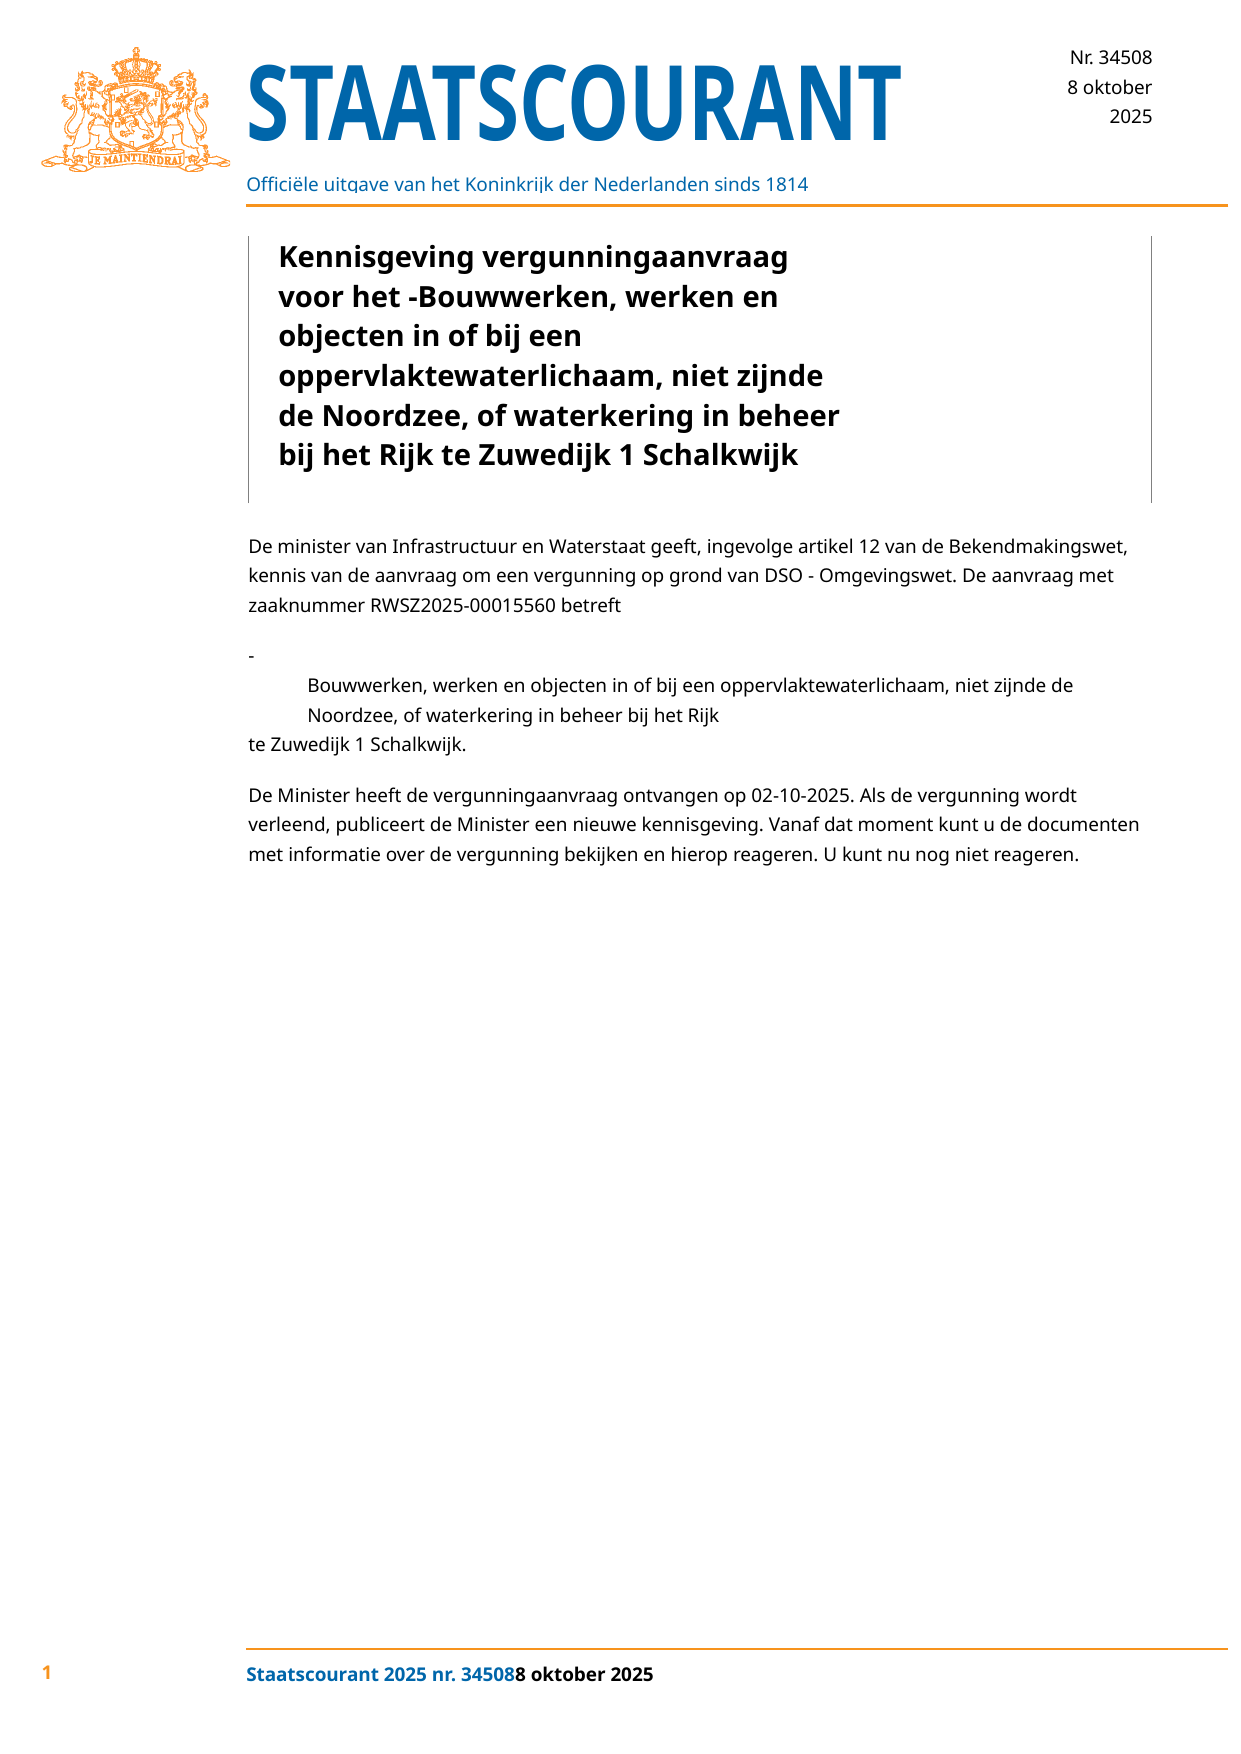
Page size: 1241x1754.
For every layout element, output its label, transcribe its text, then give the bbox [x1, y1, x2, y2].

picture [912, 236, 1090, 414]
table_header Kennisgeving vergunningaanvraag voor het -Bouwwerken, werken en objecten in of bij een oppervlaktewaterlichaam, niet zijnde de Noordzee, of waterkering in beheer bij het Rijk te Zuwedijk 1 Schalkwijk [249, 236, 850, 503]
text De Minister heeft de vergunningaanvraag ontvangen op 02-10-2025. Als de vergunning wordt verleend, publiceert de Minister een nieuwe kennisgeving. Vanaf dat moment kunt u de documenten met informatie over de vergunning bekijken en hierop reageren. U kunt nu nog niet reageren. [248, 782, 1152, 867]
text De minister van Infrastructuur en Waterstaat geeft, ingevolge artikel 12 van de Bekendmakingswet, kennis van de aanvraag om een vergunning op grond van DSO - Omgevingswet. De aanvraag met zaaknummer RWSZ2025-00015560 betreft [248, 533, 1152, 618]
text te Zuwedijk 1 Schalkwijk. [248, 731, 1152, 757]
table_header [850, 414, 1151, 503]
table_header [1090, 236, 1151, 413]
list Bouwwerken, werken en objecten in of bij een oppervlaktewaterlichaam, niet zijnde de Noordzee, of waterkering in beheer bij het Rijk [248, 672, 1152, 727]
table_header [850, 236, 912, 413]
picture [41, 47, 231, 172]
